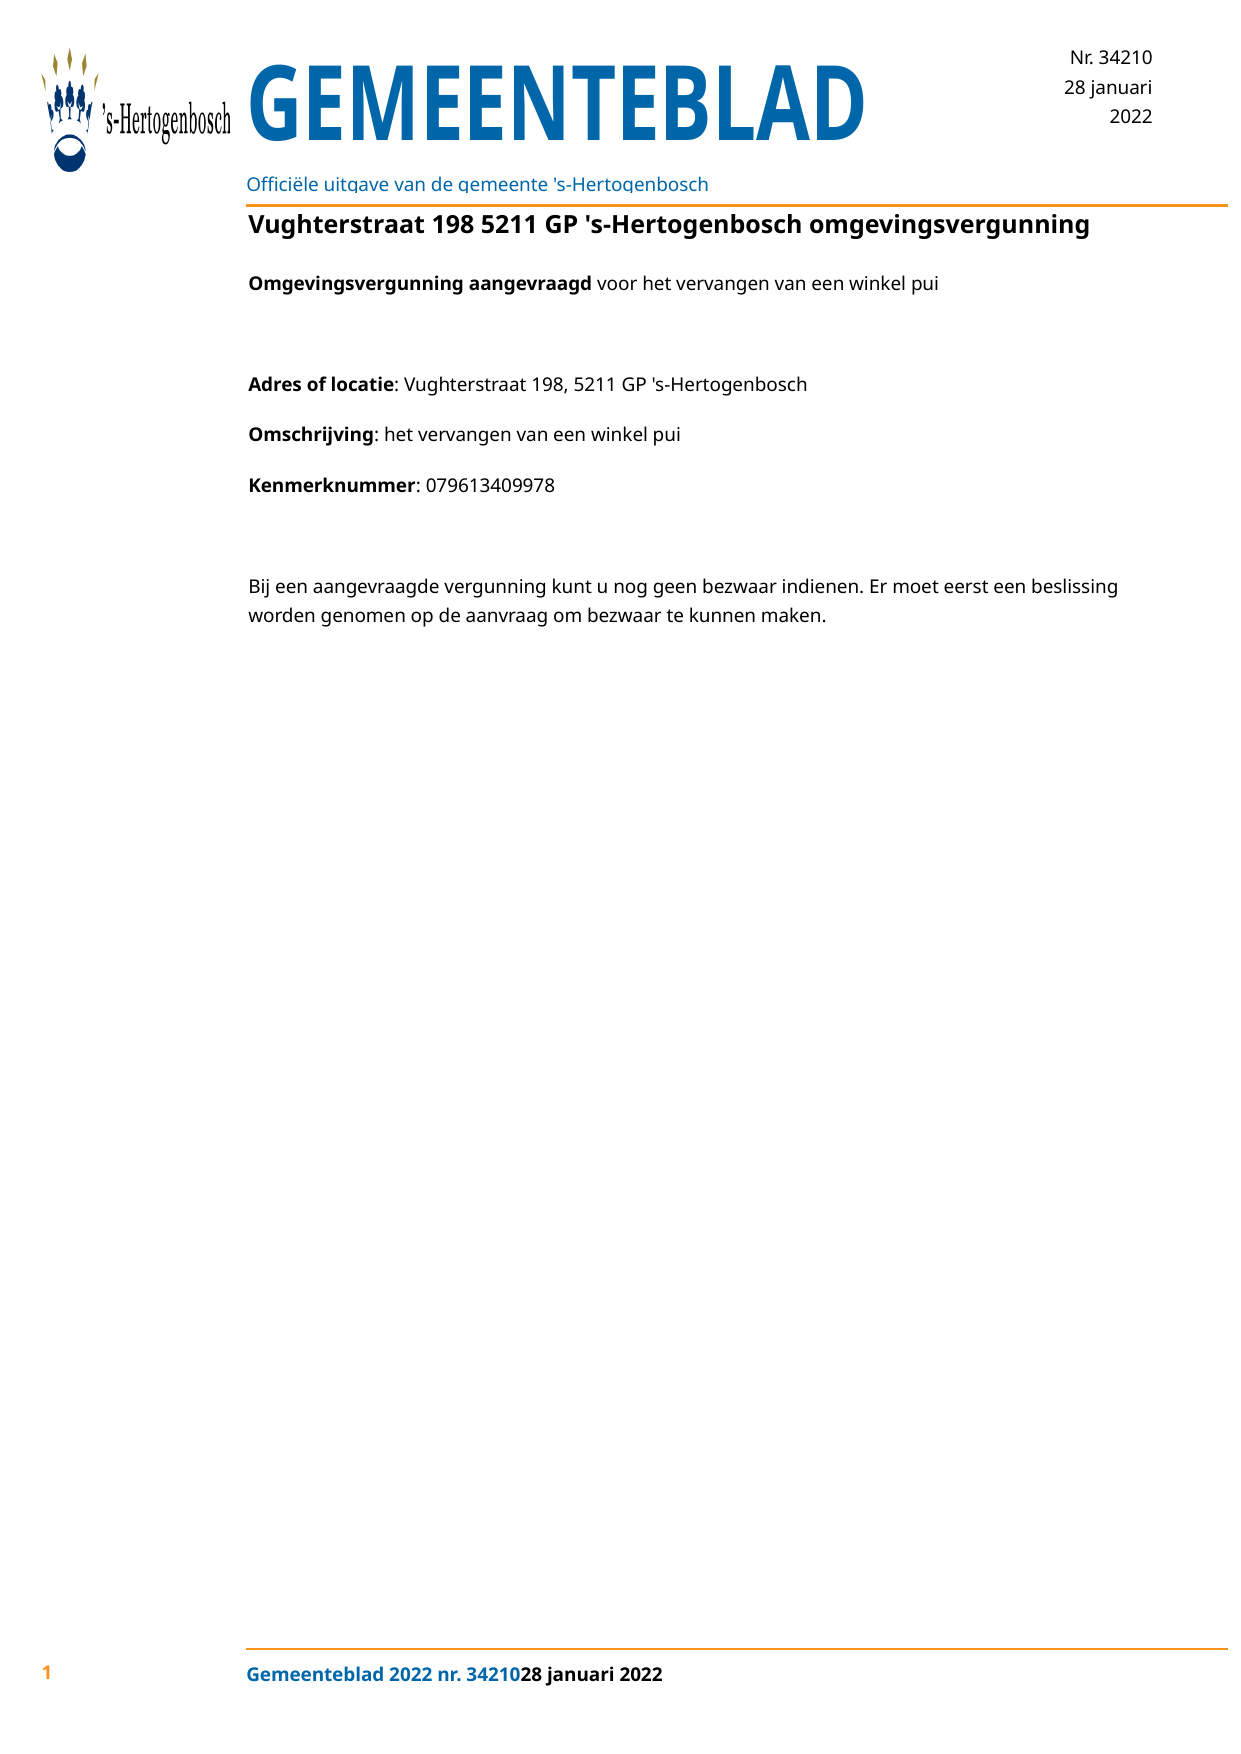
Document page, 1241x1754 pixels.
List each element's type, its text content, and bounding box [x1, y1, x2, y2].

text Vughterstraat 198 5211 GP 's-Hertogenbosch omgevingsvergunning [248, 207, 1152, 241]
text Kenmerknummer: 079613409978 [248, 472, 1152, 498]
text Omgevingsvergunning aangevraagd voor het vervangen van een winkel pui [248, 270, 1152, 296]
picture [41, 47, 231, 172]
text Omschrijving: het vervangen van een winkel pui [248, 422, 1152, 447]
text Bij een aangevraagde vergunning kunt u nog geen bezwaar indienen. Er moet eerst een beslissing worden genomen op de aanvraag om bezwaar te kunnen maken. [248, 573, 1152, 628]
text Adres of locatie: Vughterstraat 198, 5211 GP 's-Hertogenbosch [248, 371, 1152, 397]
